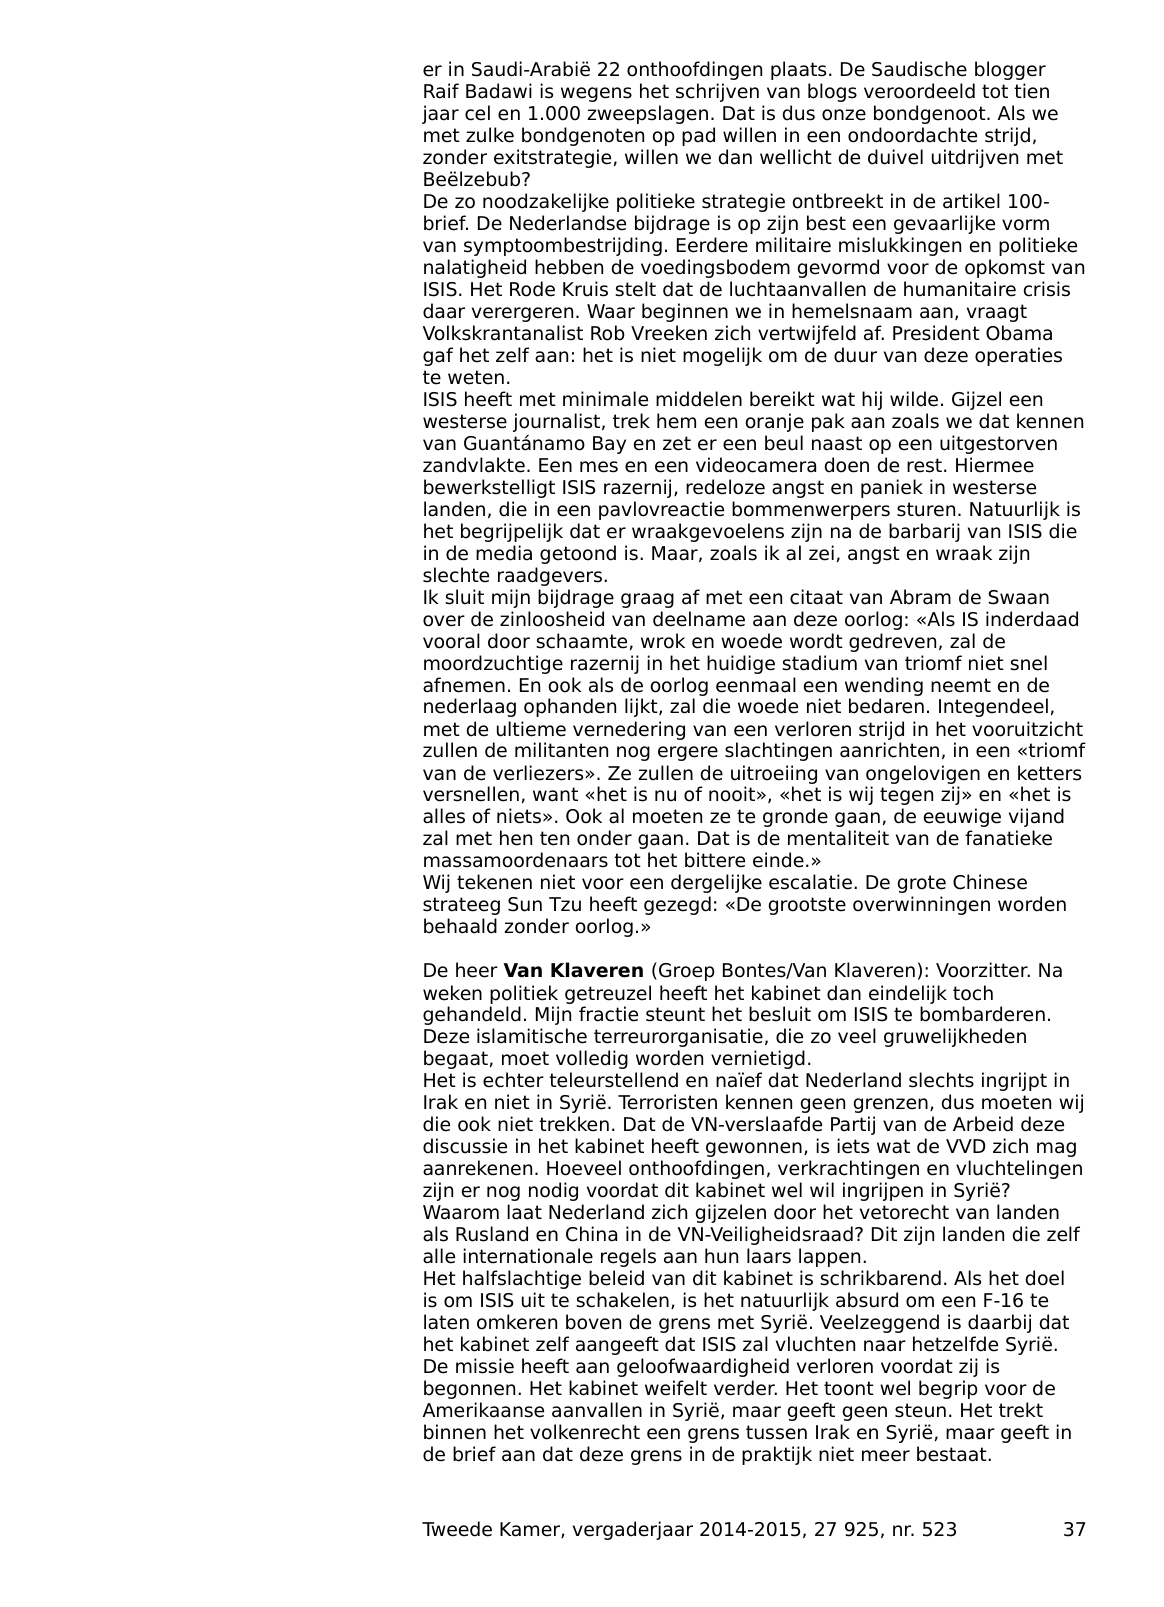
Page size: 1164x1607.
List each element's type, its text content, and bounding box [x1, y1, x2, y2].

text Wij tekenen niet voor een dergelijke escalatie. De grote Chinese strateeg Sun Tzu heeft gezegd: «De grootste overwinningen worden behaald zonder oorlog.» [422, 872, 1087, 938]
text Het is echter teleurstellend en naïef dat Nederland slechts ingrijpt in Irak en niet in Syrië. Terroristen kennen geen grenzen, dus moeten wij die ook niet trekken. Dat de VN-verslaafde Partij van de Arbeid deze discussie in het kabinet heeft gewonnen, is iets wat de VVD zich mag aanrekenen. Hoeveel onthoofdingen, verkrachtingen en vluchtelingen zijn er nog nodig voordat dit kabinet wel wil ingrijpen in Syrië? Waarom laat Nederland zich gijzelen door het vetorecht van landen als Rusland en China in de VN-Veiligheidsraad? Dit zijn landen die zelf alle internationale regels aan hun laars lappen. [422, 1070, 1087, 1268]
text ISIS heeft met minimale middelen bereikt wat hij wilde. Gijzel een westerse journalist, trek hem een oranje pak aan zoals we dat kennen van Guantánamo Bay en zet er een beul naast op een uitgestorven zandvlakte. Een mes en een videocamera doen de rest. Hiermee bewerkstelligt ISIS razernij, redeloze angst en paniek in westerse landen, die in een pavlovreactie bommenwerpers sturen. Natuurlijk is het begrijpelijk dat er wraakgevoelens zijn na de barbarij van ISIS die in de media getoond is. Maar, zoals ik al zei, angst en wraak zijn slechte raadgevers. [422, 389, 1087, 587]
text Het halfslachtige beleid van dit kabinet is schrikbarend. Als het doel is om ISIS uit te schakelen, is het natuurlijk absurd om een F-16 te laten omkeren boven de grens met Syrië. Veelzeggend is daarbij dat het kabinet zelf aangeeft dat ISIS zal vluchten naar hetzelfde Syrië. De missie heeft aan geloofwaardigheid verloren voordat zij is begonnen. Het kabinet weifelt verder. Het toont wel begrip voor de Amerikaanse aanvallen in Syrië, maar geeft geen steun. Het trekt binnen het volkenrecht een grens tussen Irak en Syrië, maar geeft in de brief aan dat deze grens in de praktijk niet meer bestaat. [422, 1268, 1087, 1466]
text De heer Van Klaveren (Groep Bontes/Van Klaveren): Voorzitter. Na weken politiek getreuzel heeft het kabinet dan eindelijk toch gehandeld. Mijn fractie steunt het besluit om ISIS te bombarderen. Deze islamitische terreurorganisatie, die zo veel gruwelijkheden begaat, moet volledig worden vernietigd. [422, 960, 1087, 1070]
text er in Saudi-Arabië 22 onthoofdingen plaats. De Saudische blogger Raif Badawi is wegens het schrijven van blogs veroordeeld tot tien jaar cel en 1.000 zweepslagen. Dat is dus onze bondgenoot. Als we met zulke bondgenoten op pad willen in een ondoordachte strijd, zonder exitstrategie, willen we dan wellicht de duivel uitdrijven met Beëlzebub? [422, 59, 1087, 191]
text Ik sluit mijn bijdrage graag af met een citaat van Abram de Swaan over de zinloosheid van deelname aan deze oorlog: «Als IS inderdaad vooral door schaamte, wrok en woede wordt gedreven, zal de moordzuchtige razernij in het huidige stadium van triomf niet snel afnemen. En ook als de oorlog eenmaal een wending neemt en de nederlaag ophanden lijkt, zal die woede niet bedaren. Integendeel, met de ultieme vernedering van een verloren strijd in het vooruitzicht zullen de militanten nog ergere slachtingen aanrichten, in een «triomf van de verliezers». Ze zullen de uitroeiing van ongelovigen en ketters versnellen, want «het is nu of nooit», «het is wij tegen zij» en «het is alles of niets». Ook al moeten ze te gronde gaan, de eeuwige vijand zal met hen ten onder gaan. Dat is de mentaliteit van de fanatieke massamoordenaars tot het bittere einde.» [422, 587, 1087, 872]
text De zo noodzakelijke politieke strategie ontbreekt in de artikel 100-brief. De Nederlandse bijdrage is op zijn best een gevaarlijke vorm van symptoombestrijding. Eerdere militaire mislukkingen en politieke nalatigheid hebben de voedingsbodem gevormd voor de opkomst van ISIS. Het Rode Kruis stelt dat de luchtaanvallen de humanitaire crisis daar verergeren. Waar beginnen we in hemelsnaam aan, vraagt Volkskrantanalist Rob Vreeken zich vertwijfeld af. President Obama gaf het zelf aan: het is niet mogelijk om de duur van deze operaties te weten. [422, 191, 1087, 389]
